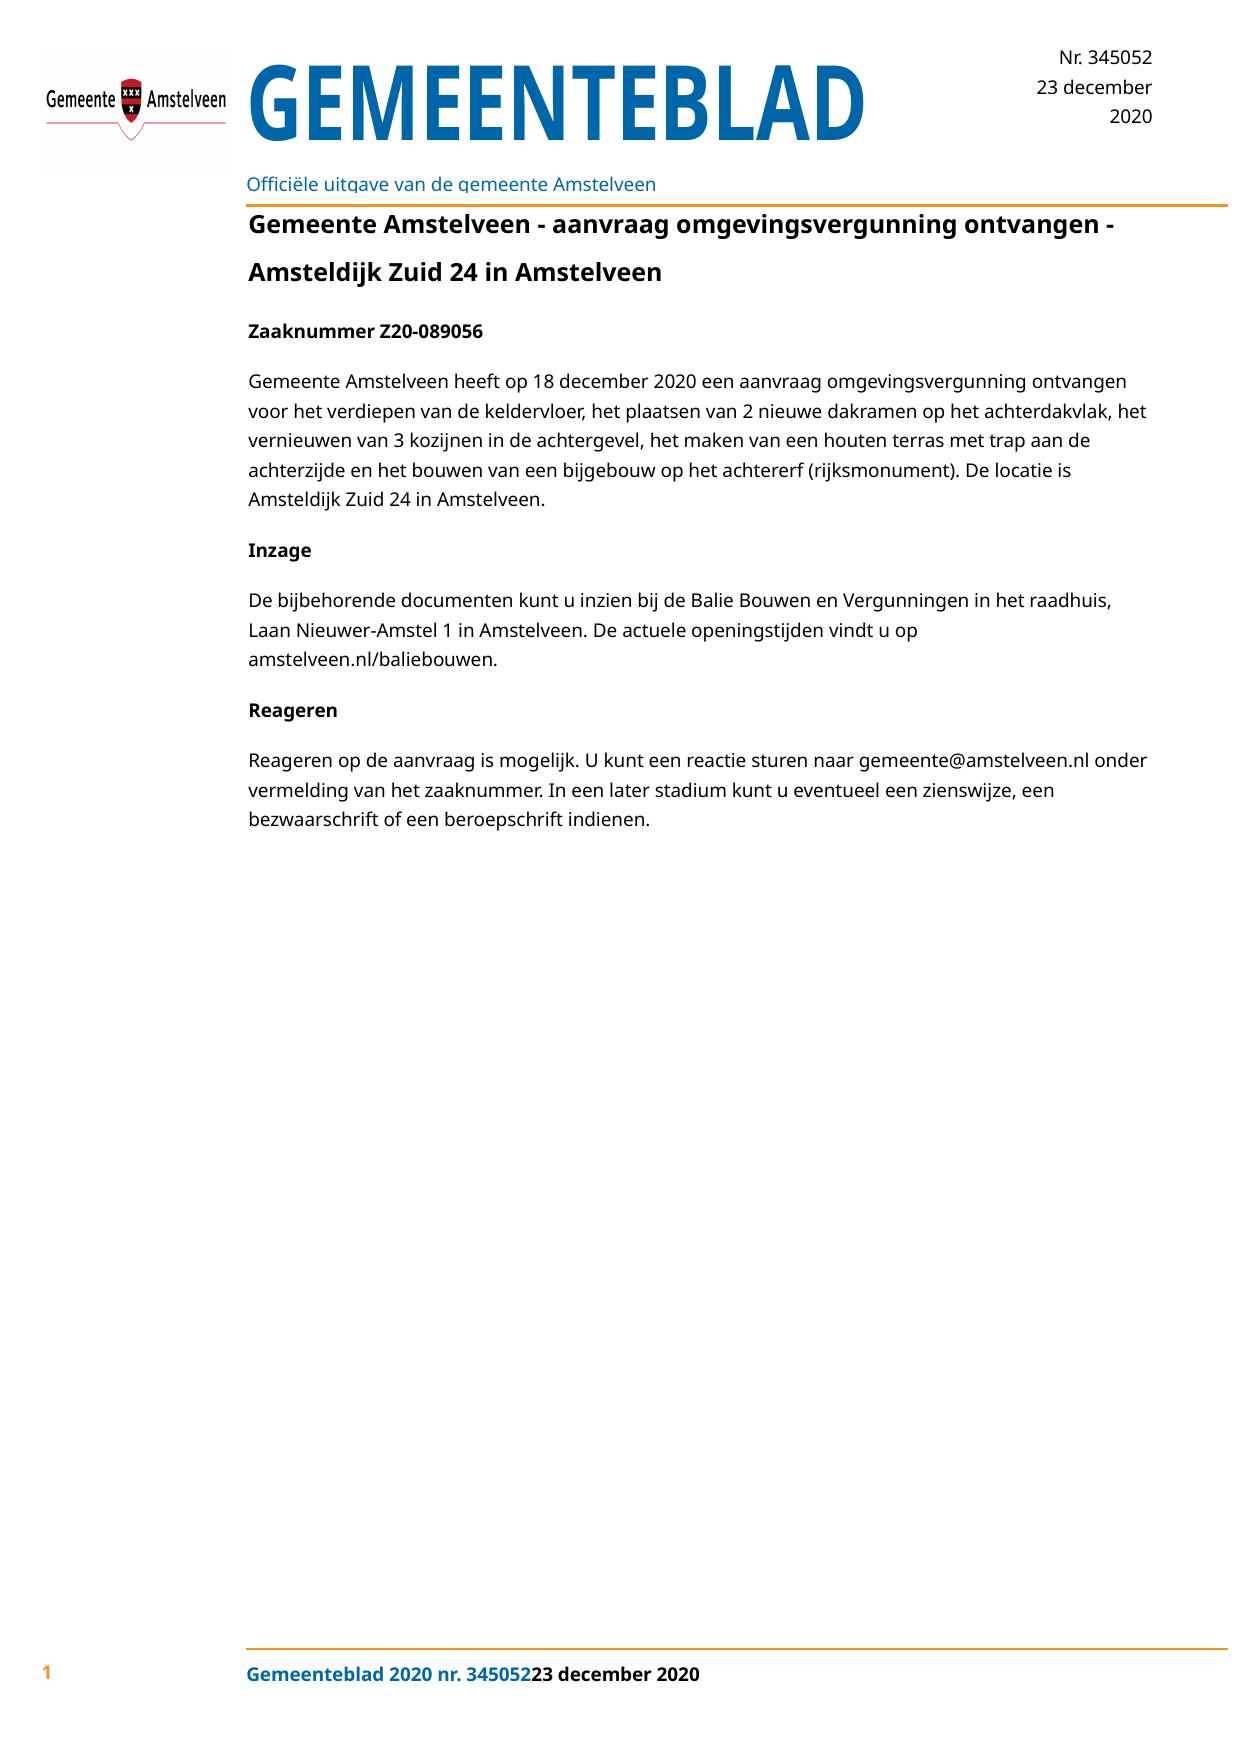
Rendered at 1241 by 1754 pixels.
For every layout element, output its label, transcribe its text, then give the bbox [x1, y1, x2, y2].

text Reageren op de aanvraag is mogelijk. U kunt een reactie sturen naar gemeente@amstelveen.nl onder vermelding van het zaaknummer. In een later stadium kunt u eventueel een zienswijze, een bezwaarschrift of een beroepschrift indienen. [248, 747, 1152, 832]
picture [41, 47, 231, 172]
text Zaaknummer Z20-089056 [248, 318, 1152, 344]
text De bijbehorende documenten kunt u inzien bij de Balie Bouwen en Vergunningen in het raadhuis, Laan Nieuwer-Amstel 1 in Amstelveen. De actuele openingstijden vindt u op amstelveen.nl/baliebouwen. [248, 587, 1152, 672]
text Inzage [248, 537, 1152, 563]
text Gemeente Amstelveen - aanvraag omgevingsvergunning ontvangen - Amsteldijk Zuid 24 in Amstelveen [248, 207, 1152, 288]
text Reageren [248, 697, 1152, 723]
text Gemeente Amstelveen heeft op 18 december 2020 een aanvraag omgevingsvergunning ontvangen voor het verdiepen van de keldervloer, het plaatsen van 2 nieuwe dakramen op het achterdakvlak, het vernieuwen van 3 kozijnen in de achtergevel, het maken van een houten terras met trap aan de achterzijde en het bouwen van een bijgebouw op het achtererf (rijksmonument). De locatie is Amsteldijk Zuid 24 in Amstelveen. [248, 368, 1152, 512]
